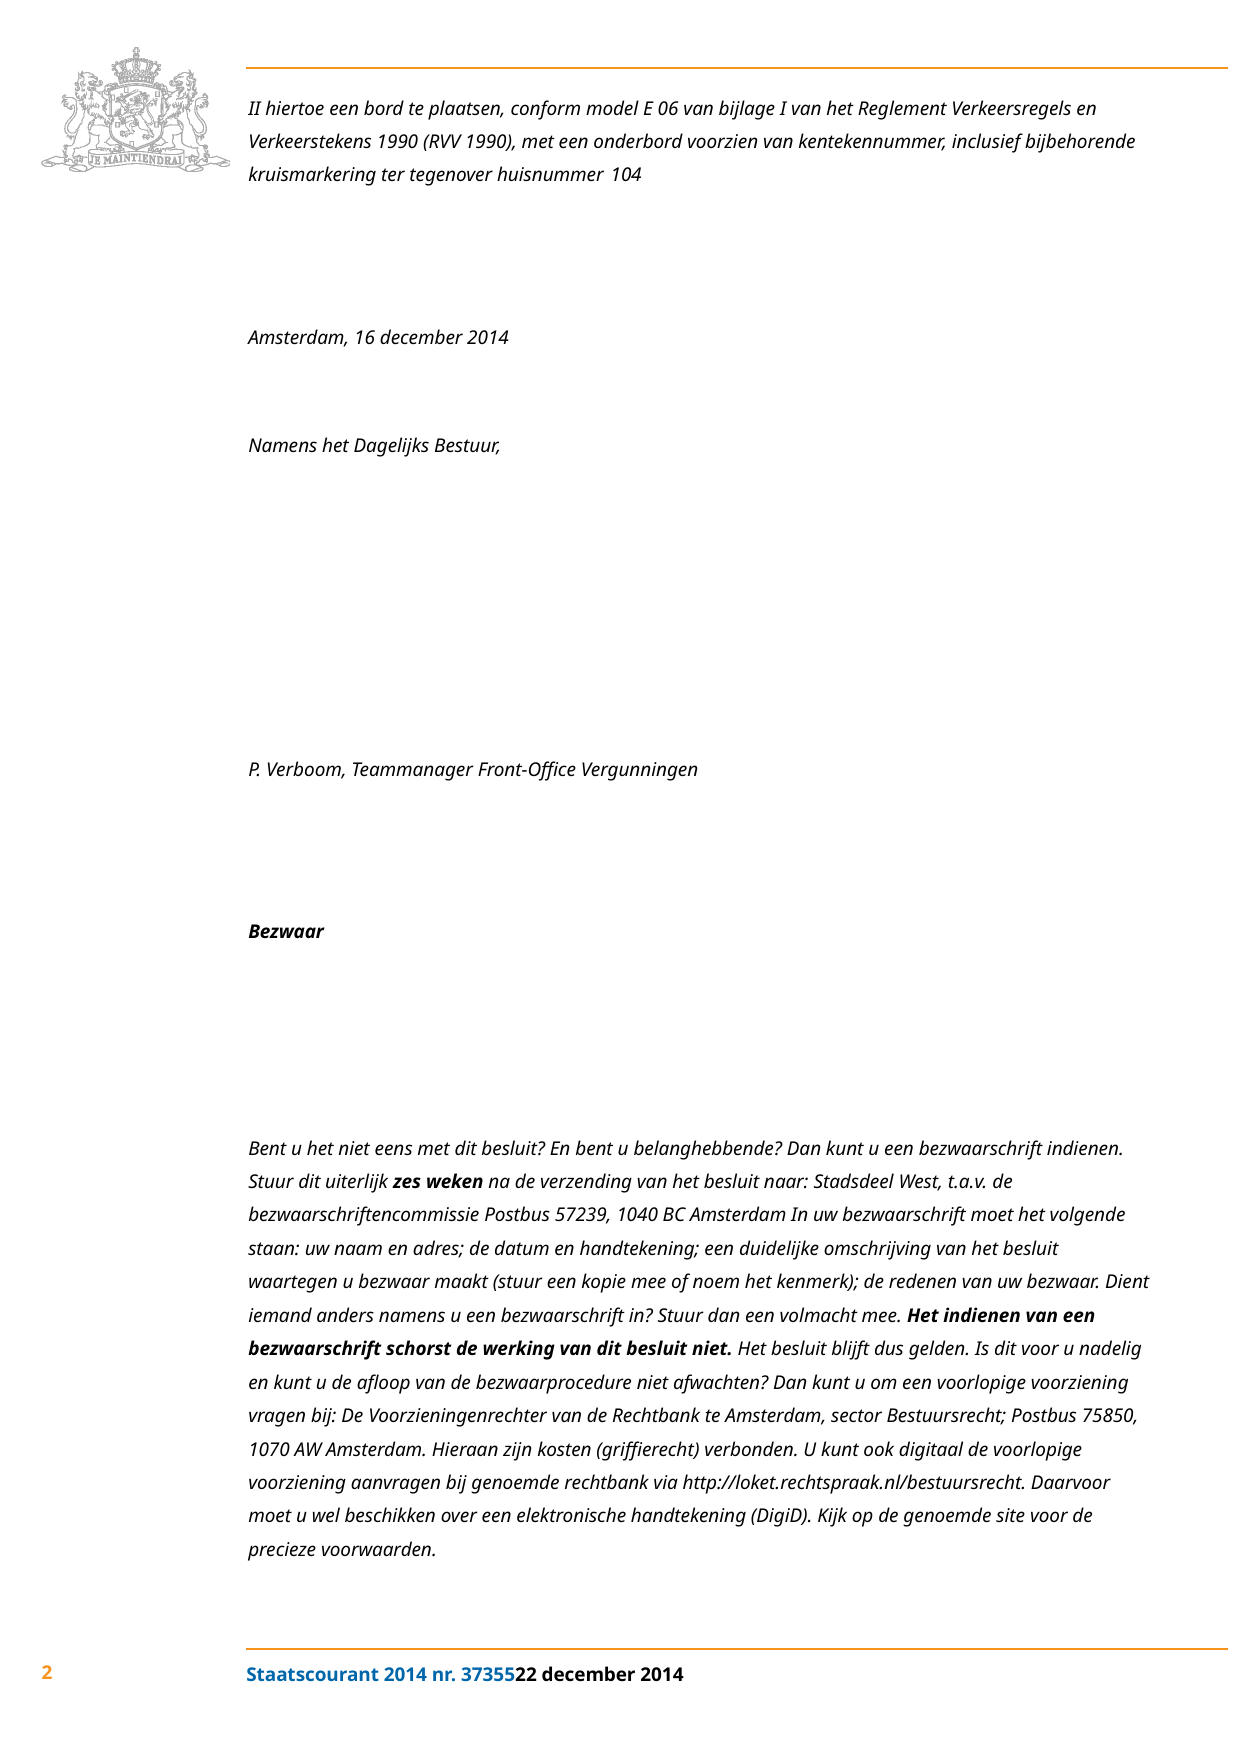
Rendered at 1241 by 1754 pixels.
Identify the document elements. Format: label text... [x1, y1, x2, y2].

text Bezwaar [248, 918, 1152, 944]
text Amsterdam, 16 december 2014 [248, 324, 1152, 349]
text II hiertoe een bord te plaatsen, conform model E 06 van bijlage I van het Reglement Verkeersregels en Verkeerstekens 1990 (RVV 1990), met een onderbord voorzien van kentekennummer, inclusief bijbehorende kruismarkering ter tegenover huisnummer 104 [248, 95, 1152, 187]
picture [41, 47, 231, 172]
text Namens het Dagelijks Bestuur, [248, 432, 1152, 458]
text Bent u het niet eens met dit besluit? En bent u belanghebbende? Dan kunt u een bezwaarschrift indienen. Stuur dit uiterlijk zes weken na de verzending van het besluit naar: Stadsdeel West, t.a.v. de bezwaarschriftencommissie Postbus 57239, 1040 BC Amsterdam In uw bezwaarschrift moet het volgende staan: uw naam en adres; de datum en handtekening; een duidelijke omschrijving van het besluit waartegen u bezwaar maakt (stuur een kopie mee of noem het kenmerk); de redenen van uw bezwaar. Dient iemand anders namens u een bezwaarschrift in? Stuur dan een volmacht mee. Het indienen van een bezwaarschrift schorst de werking van dit besluit niet. Het besluit blijft dus gelden. Is dit voor u nadelig en kunt u de afloop van de bezwaarprocedure niet afwachten? Dan kunt u om een voorlopige voorziening vragen bij: De Voorzieningenrechter van de Rechtbank te Amsterdam, sector Bestuursrecht; Postbus 75850, 1070 AW Amsterdam. Hieraan zijn kosten (griffierecht) verbonden. U kunt ook digitaal de voorlopige voorziening aanvragen bij genoemde rechtbank via http://loket.rechtspraak.nl/bestuursrecht. Daarvoor moet u wel beschikken over een elektronische handtekening (DigiD). Kijk op de genoemde site voor de precieze voorwaarden. [248, 1135, 1152, 1562]
text P. Verboom, Teammanager Front-Office Vergunningen [248, 756, 1152, 782]
